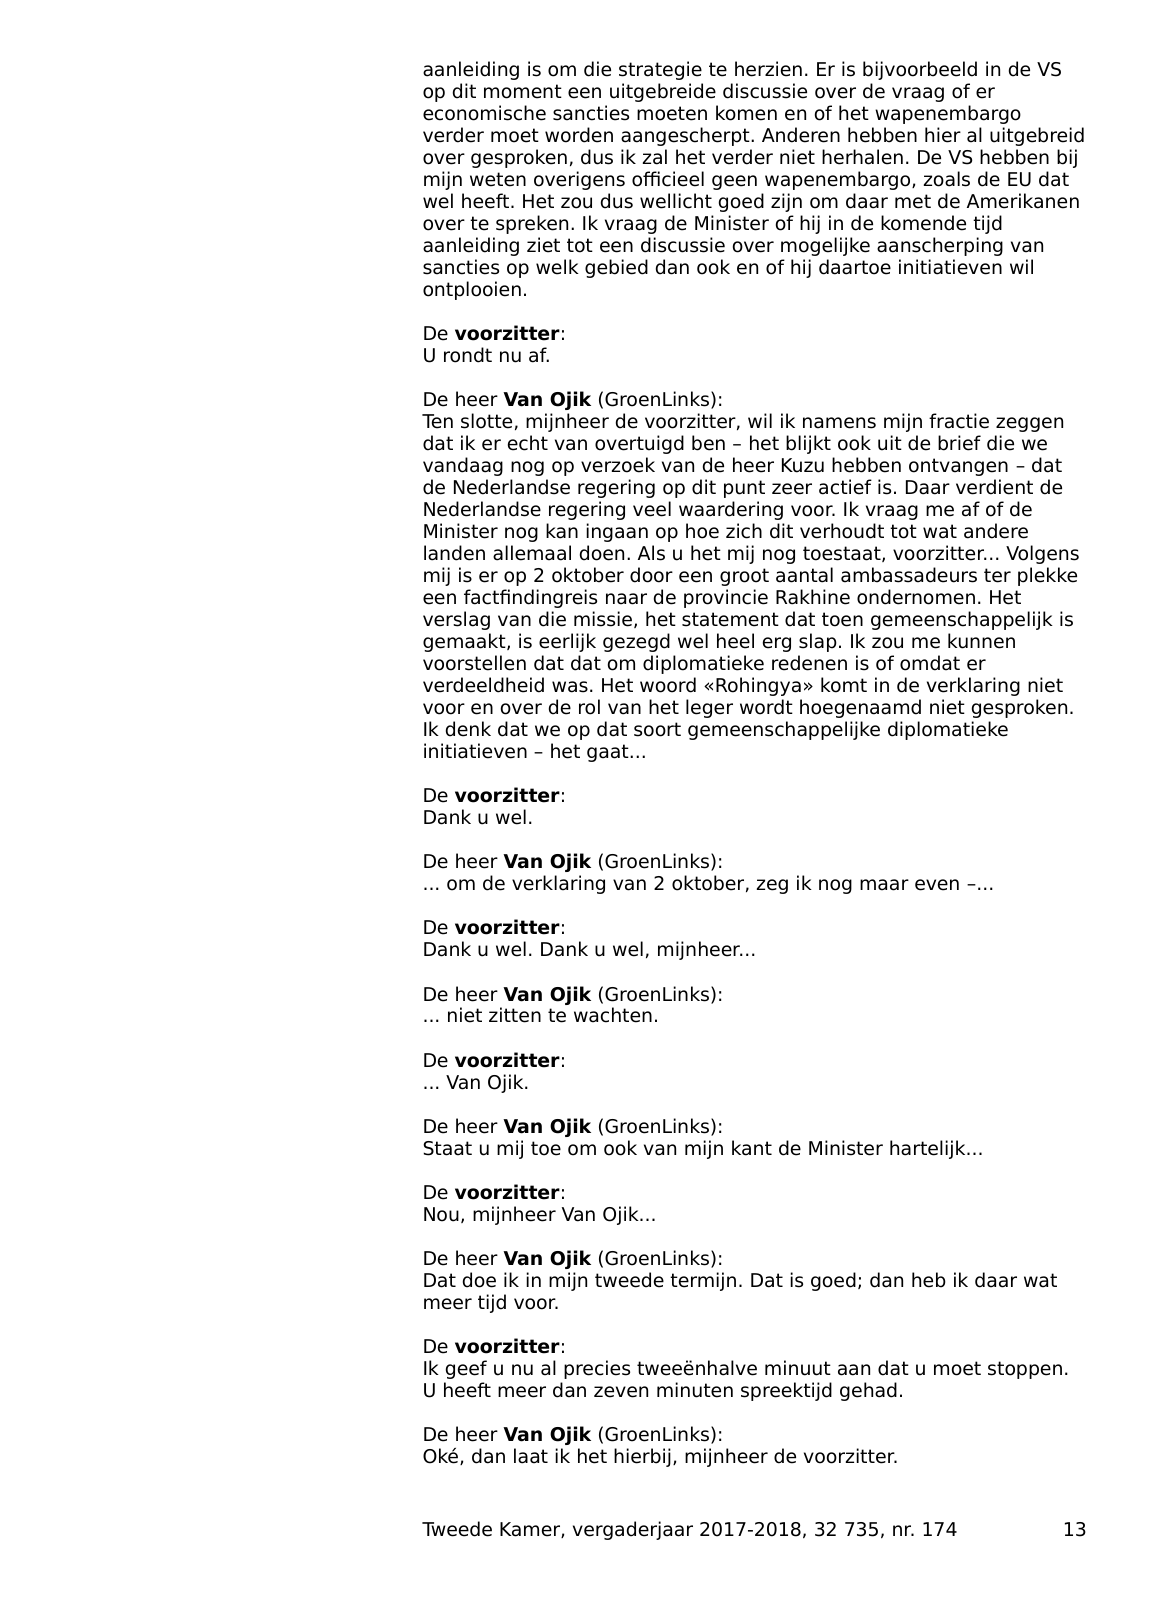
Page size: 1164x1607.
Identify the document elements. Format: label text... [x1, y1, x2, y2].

text De voorzitter: [422, 785, 1087, 807]
text De voorzitter: [422, 1336, 1087, 1358]
text Dat doe ik in mijn tweede termijn. Dat is goed; dan heb ik daar wat meer tijd voor. [422, 1270, 1087, 1314]
text De heer Van Ojik (GroenLinks): [422, 983, 1087, 1005]
text De voorzitter: [422, 1182, 1087, 1204]
text Dank u wel. Dank u wel, mijnheer... [422, 939, 1087, 961]
text Staat u mij toe om ook van mijn kant de Minister hartelijk... [422, 1138, 1087, 1160]
text De heer Van Ojik (GroenLinks): [422, 1116, 1087, 1138]
text ... niet zitten te wachten. [422, 1005, 1087, 1027]
text ... om de verklaring van 2 oktober, zeg ik nog maar even –... [422, 873, 1087, 895]
text U rondt nu af. [422, 345, 1087, 367]
text De heer Van Ojik (GroenLinks): [422, 851, 1087, 873]
text Ik geef u nu al precies tweeënhalve minuut aan dat u moet stoppen. U heeft meer dan zeven minuten spreektijd gehad. [422, 1358, 1087, 1402]
text Dank u wel. [422, 807, 1087, 829]
text ... Van Ojik. [422, 1072, 1087, 1093]
text De heer Van Ojik (GroenLinks): [422, 1248, 1087, 1270]
text Nou, mijnheer Van Ojik... [422, 1204, 1087, 1226]
text Oké, dan laat ik het hierbij, mijnheer de voorzitter. [422, 1446, 1087, 1468]
text De voorzitter: [422, 917, 1087, 939]
text De heer Van Ojik (GroenLinks): [422, 1424, 1087, 1446]
text De voorzitter: [422, 1049, 1087, 1072]
text Ten slotte, mijnheer de voorzitter, wil ik namens mijn fractie zeggen dat ik er echt van overtuigd ben – het blijkt ook uit de brief die we vandaag nog op verzoek van de heer Kuzu hebben ontvangen – dat de Nederlandse regering op dit punt zeer actief is. Daar verdient de Nederlandse regering veel waardering voor. Ik vraag me af of de Minister nog kan ingaan op hoe zich dit verhoudt tot wat andere landen allemaal doen. Als u het mij nog toestaat, voorzitter... Volgens mij is er op 2 oktober door een groot aantal ambassadeurs ter plekke een factfindingreis naar de provincie Rakhine ondernomen. Het verslag van die missie, het statement dat toen gemeenschappelijk is gemaakt, is eerlijk gezegd wel heel erg slap. Ik zou me kunnen voorstellen dat dat om diplomatieke redenen is of omdat er verdeeldheid was. Het woord «Rohingya» komt in de verklaring niet voor en over de rol van het leger wordt hoegenaamd niet gesproken. Ik denk dat we op dat soort gemeenschappelijke diplomatieke initiatieven – het gaat... [422, 411, 1087, 763]
text aanleiding is om die strategie te herzien. Er is bijvoorbeeld in de VS op dit moment een uitgebreide discussie over de vraag of er economische sancties moeten komen en of het wapenembargo verder moet worden aangescherpt. Anderen hebben hier al uitgebreid over gesproken, dus ik zal het verder niet herhalen. De VS hebben bij mijn weten overigens officieel geen wapenembargo, zoals de EU dat wel heeft. Het zou dus wellicht goed zijn om daar met de Amerikanen over te spreken. Ik vraag de Minister of hij in de komende tijd aanleiding ziet tot een discussie over mogelijke aanscherping van sancties op welk gebied dan ook en of hij daartoe initiatieven wil ontplooien. [422, 59, 1087, 301]
text De heer Van Ojik (GroenLinks): [422, 389, 1087, 411]
text De voorzitter: [422, 323, 1087, 345]
